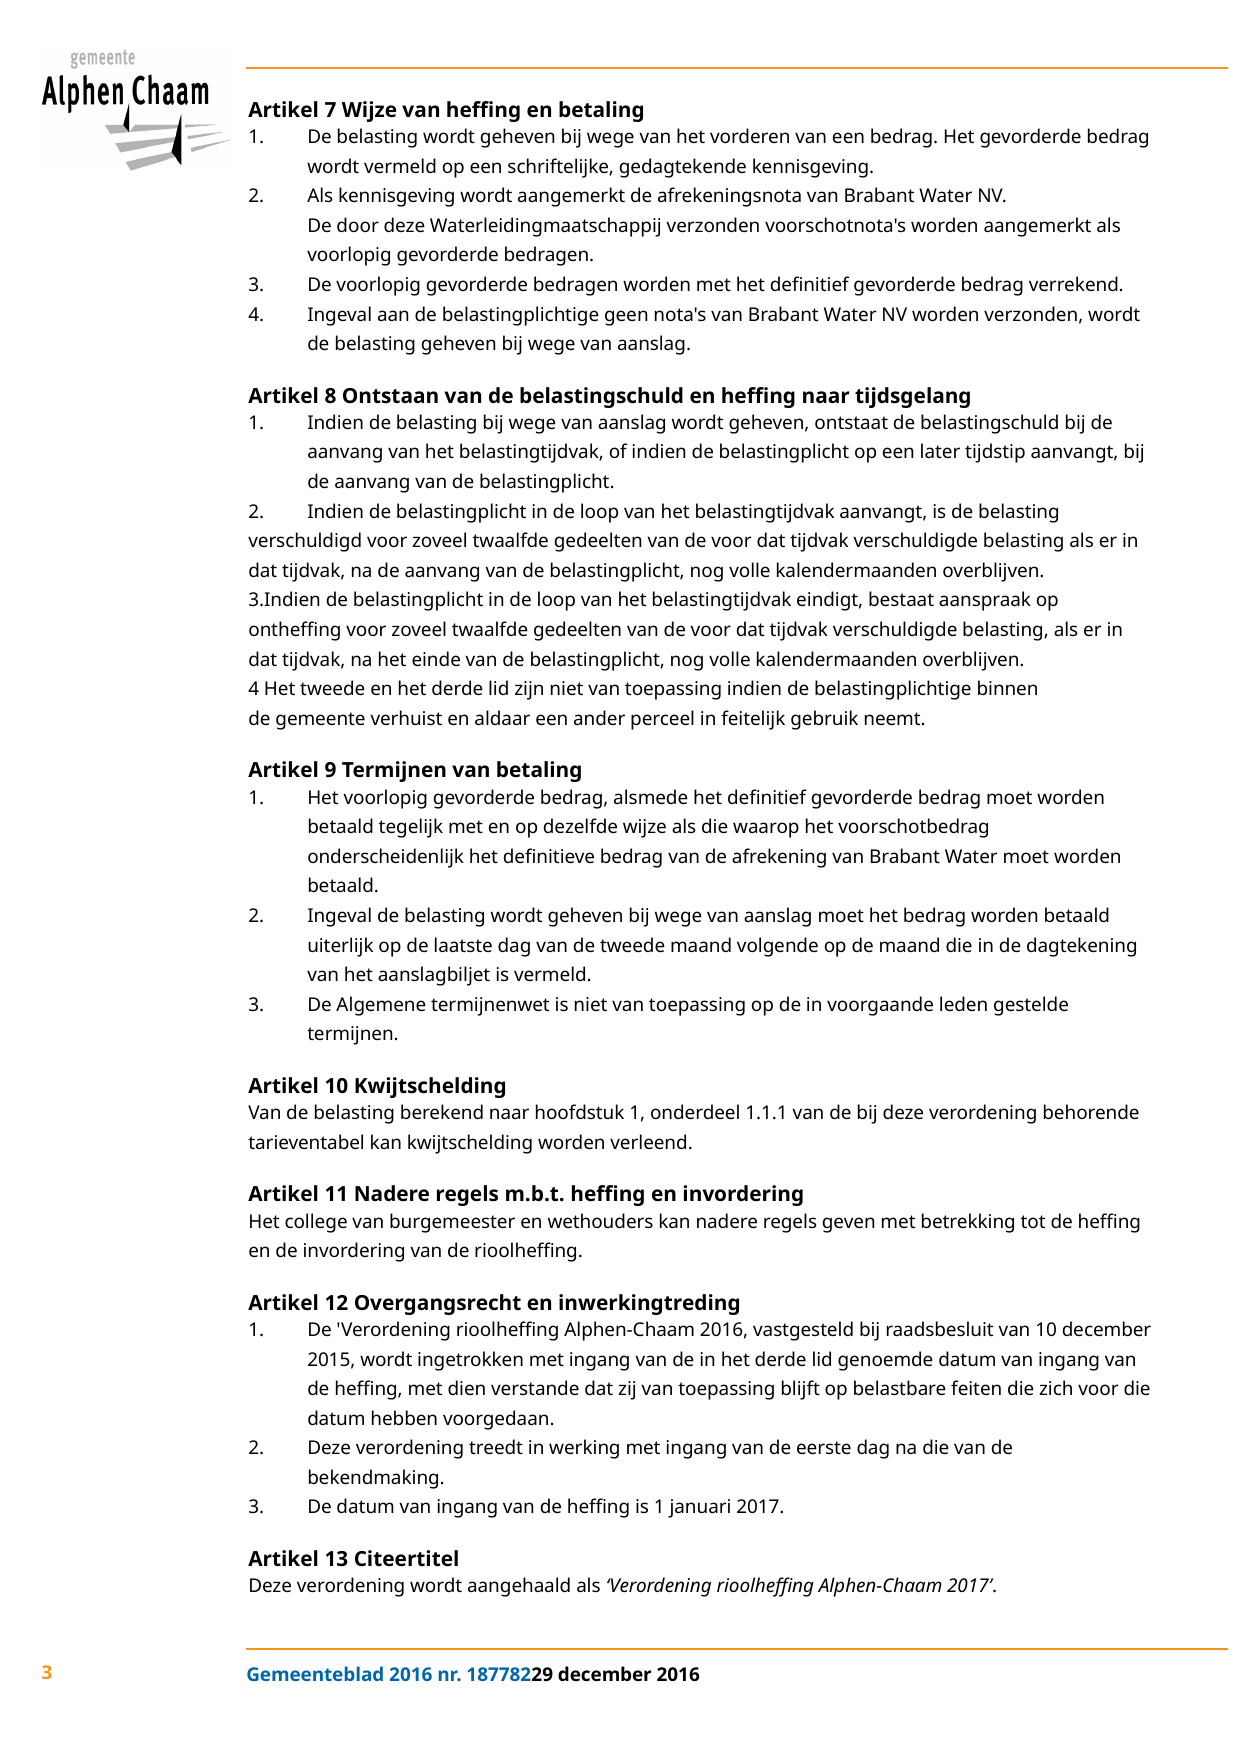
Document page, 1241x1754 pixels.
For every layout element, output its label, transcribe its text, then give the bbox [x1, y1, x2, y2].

text Artikel 10 Kwijtschelding [248, 1071, 1152, 1099]
list Het voorlopig gevorderde bedrag, alsmede het definitief gevorderde bedrag moet worden betaald tegelijk met en op dezelfde wijze als die waarop het voorschotbedrag onderscheidenlijk het definitieve bedrag van de afrekening van Brabant Water moet worden betaald. [248, 784, 1152, 898]
list Ingeval de belasting wordt geheven bij wege van aanslag moet het bedrag worden betaald uiterlijk op de laatste dag van de tweede maand volgende op de maand die in de dagtekening van het aanslagbiljet is vermeld. [248, 902, 1152, 987]
list De voorlopig gevorderde bedragen worden met het definitief gevorderde bedrag verrekend. [248, 271, 1152, 297]
text Artikel 9 Termijnen van betaling [248, 755, 1152, 784]
text 4 Het tweede en het derde lid zijn niet van toepassing indien de belastingplichtige binnen [248, 675, 1152, 701]
text verschuldigd voor zoveel twaalfde gedeelten van de voor dat tijdvak verschuldigde belasting als er in dat tijdvak, na de aanvang van de belastingplicht, nog volle kalendermaanden overblijven. [248, 527, 1152, 583]
text Deze verordening wordt aangehaald als ‘Verordening rioolheffing Alphen-Chaam 2017’. [248, 1573, 1152, 1598]
list Indien de belasting bij wege van aanslag wordt geheven, ontstaat de belastingschuld bij de aanvang van het belastingtijdvak, of indien de belastingplicht op een later tijdstip aanvangt, bij de aanvang van de belastingplicht. [248, 409, 1152, 494]
text ontheffing voor zoveel twaalfde gedeelten van de voor dat tijdvak verschuldigde belasting, als er in dat tijdvak, na het einde van de belastingplicht, nog volle kalendermaanden overblijven. [248, 616, 1152, 672]
list Deze verordening treedt in werking met ingang van de eerste dag na die van de bekendmaking. [248, 1434, 1152, 1490]
text Artikel 7 Wijze van heffing en betaling [248, 95, 1152, 123]
list De datum van ingang van de heffing is 1 januari 2017. [248, 1494, 1152, 1519]
text Artikel 11 Nadere regels m.b.t. heffing en invordering [248, 1179, 1152, 1208]
text de gemeente verhuist en aldaar een ander perceel in feitelijk gebruik neemt. [248, 705, 1152, 731]
list Indien de belastingplicht in de loop van het belastingtijdvak aanvangt, is de belasting [248, 498, 1152, 524]
picture [41, 47, 231, 172]
list Ingeval aan de belastingplichtige geen nota's van Brabant Water NV worden verzonden, wordt de belasting geheven bij wege van aanslag. [248, 301, 1152, 356]
text Artikel 8 Ontstaan van de belastingschuld en heffing naar tijdsgelang [248, 381, 1152, 409]
list De door deze Waterleidingmaatschappij verzonden voorschotnota's worden aangemerkt als voorlopig gevorderde bedragen. [248, 212, 1152, 267]
list De 'Verordening rioolheffing Alphen-Chaam 2016, vastgesteld bij raadsbesluit van 10 december 2015, wordt ingetrokken met ingang van de in het derde lid genoemde datum van ingang van de heffing, met dien verstande dat zij van toepassing blijft op belastbare feiten die zich voor die datum hebben voorgedaan. [248, 1316, 1152, 1431]
text 3.Indien de belastingplicht in de loop van het belastingtijdvak eindigt, bestaat aanspraak op [248, 587, 1152, 612]
text Artikel 13 Citeertitel [248, 1544, 1152, 1573]
list Als kennisgeving wordt aangemerkt de afrekeningsnota van Brabant Water NV. [248, 182, 1152, 208]
text Van de belasting berekend naar hoofdstuk 1, onderdeel 1.1.1 van de bij deze verordening behorende tarieventabel kan kwijtschelding worden verleend. [248, 1099, 1152, 1155]
text Het college van burgemeester en wethouders kan nadere regels geven met betrekking tot de heffing en de invordering van de rioolheffing. [248, 1208, 1152, 1263]
list De belasting wordt geheven bij wege van het vorderen van een bedrag. Het gevorderde bedrag wordt vermeld op een schriftelijke, gedagtekende kennisgeving. [248, 123, 1152, 178]
text Artikel 12 Overgangsrecht en inwerkingtreding [248, 1288, 1152, 1316]
list De Algemene termijnenwet is niet van toepassing op de in voorgaande leden gestelde termijnen. [248, 991, 1152, 1046]
